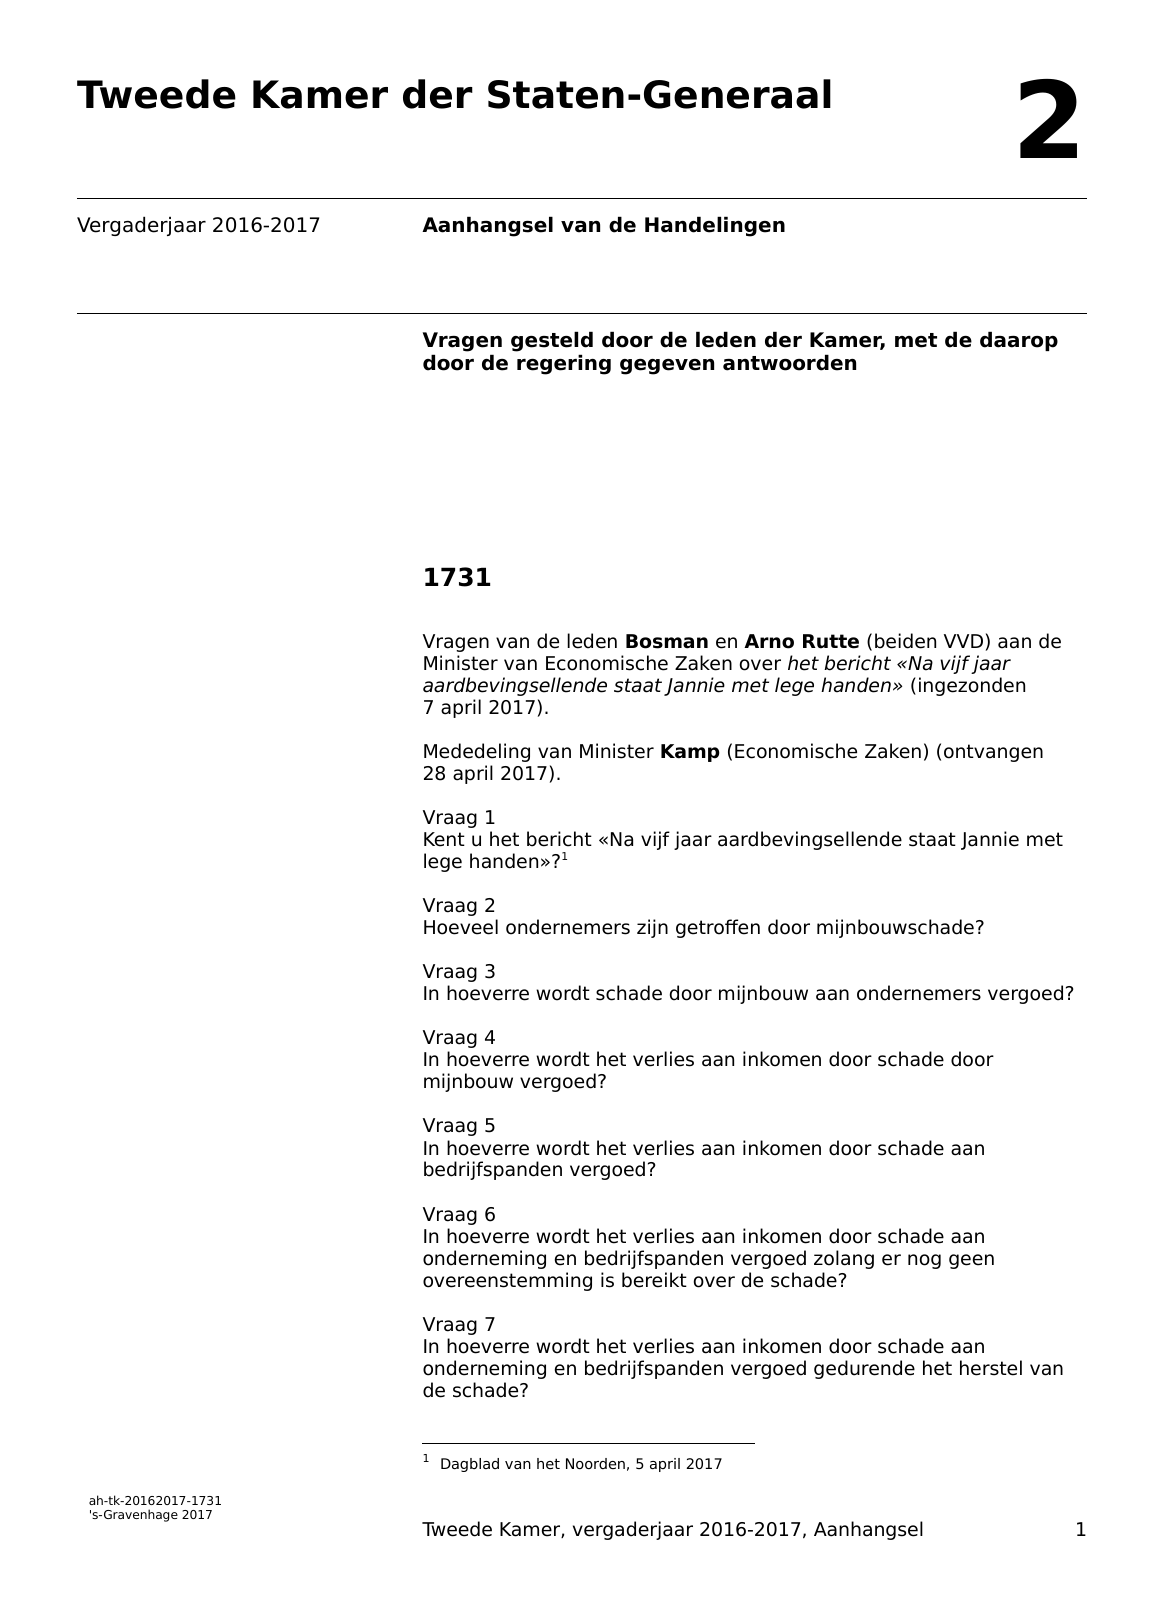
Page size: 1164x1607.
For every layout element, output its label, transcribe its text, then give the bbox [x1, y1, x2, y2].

text Kent u het bericht «Na vijf jaar aardbevingsellende staat Jannie met lege handen»? [422, 829, 1087, 873]
text Vraag 6 [422, 1203, 1087, 1226]
table_cell Vergaderjaar 2016-2017 [77, 199, 422, 313]
text Hoeveel ondernemers zijn getroffen door mijnbouwschade? [422, 917, 1087, 939]
text Dagblad van het Noorden, 5 april 2017 [422, 1452, 1087, 1474]
table_header Tweede Kamer der Staten-Generaal [77, 59, 886, 198]
text Vraag 4 [422, 1027, 1087, 1049]
text Vragen van de leden Bosman en Arno Rutte (beiden VVD) aan de Minister van Economische Zaken over het bericht «Na vijf jaar aardbevingsellende staat Jannie met lege handen» (ingezonden 7 april 2017). [422, 631, 1087, 718]
text 1731 [422, 563, 1087, 592]
table_cell Aanhangsel van de Handelingen [422, 199, 1087, 313]
text Vraag 2 [422, 895, 1087, 917]
text Mededeling van Minister Kamp (Economische Zaken) (ontvangen 28 april 2017). [422, 741, 1087, 785]
text Vraag 7 [422, 1314, 1087, 1336]
text In hoeverre wordt het verlies aan inkomen door schade door mijnbouw vergoed? [422, 1049, 1087, 1093]
text In hoeverre wordt het verlies aan inkomen door schade aan onderneming en bedrijfspanden vergoed zolang er nog geen overeenstemming is bereikt over de schade? [422, 1226, 1087, 1291]
text Vraag 1 [422, 807, 1087, 829]
table_cell [77, 314, 422, 376]
text In hoeverre wordt het verlies aan inkomen door schade aan onderneming en bedrijfspanden vergoed gedurende het herstel van de schade? [422, 1336, 1087, 1402]
text In hoeverre wordt schade door mijnbouw aan ondernemers vergoed? [422, 983, 1087, 1005]
table_header 2 [886, 59, 1087, 198]
text ah-tk-20162017-1731 [88, 1494, 323, 1508]
text Vraag 5 [422, 1115, 1087, 1137]
text 's-Gravenhage 2017 [88, 1508, 323, 1522]
text In hoeverre wordt het verlies aan inkomen door schade aan bedrijfspanden vergoed? [422, 1137, 1087, 1181]
table_cell Vragen gesteld door de leden der Kamer, met de daarop door de regering gegeven antwoorden [422, 314, 1087, 376]
text Vraag 3 [422, 961, 1087, 983]
